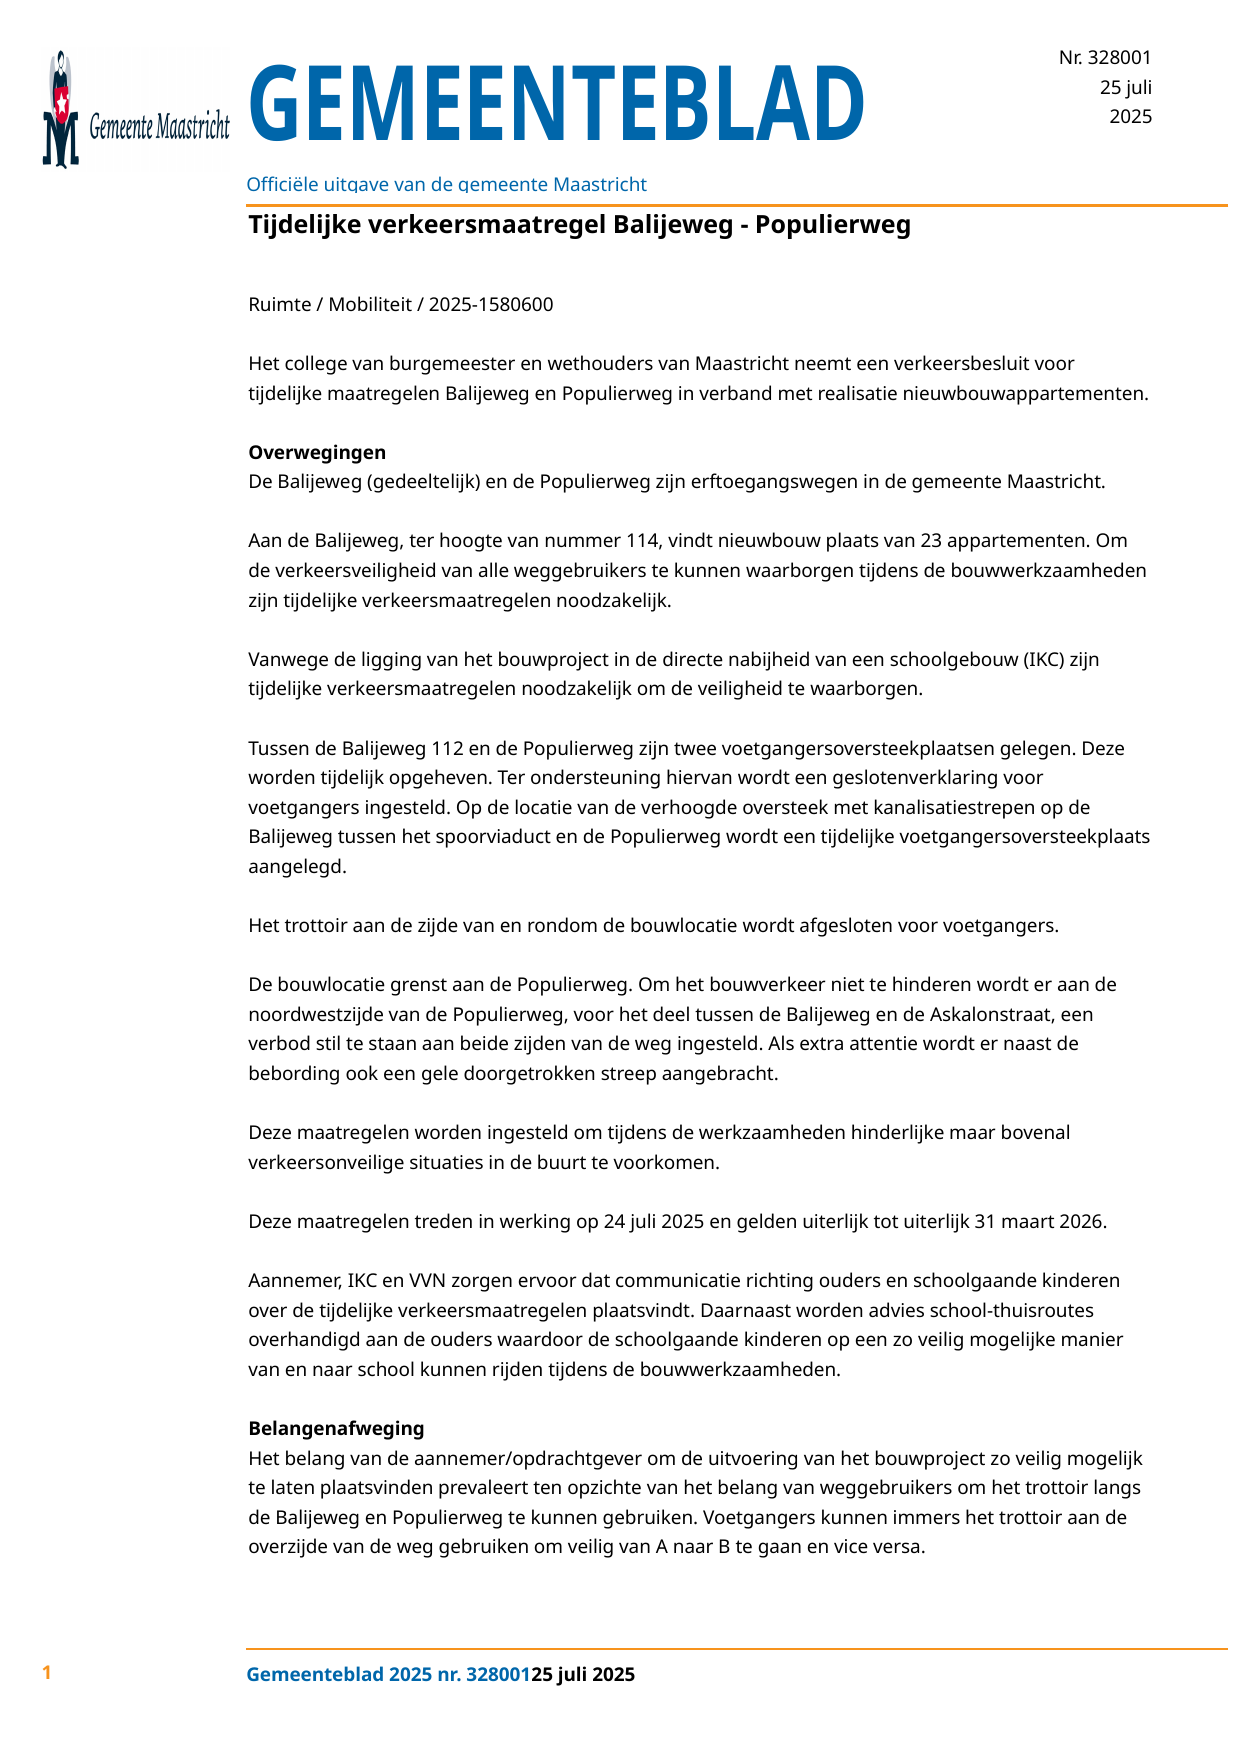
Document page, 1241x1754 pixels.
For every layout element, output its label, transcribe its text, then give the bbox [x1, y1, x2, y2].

text Belangenafweging [248, 1415, 1152, 1441]
picture [41, 47, 231, 172]
text Vanwege de ligging van het bouwproject in de directe nabijheid van een schoolgebouw (IKC) zijn tijdelijke verkeersmaatregelen noodzakelijk om de veiligheid te waarborgen. [248, 646, 1152, 701]
text Aan de Balijeweg, ter hoogte van nummer 114, vindt nieuwbouw plaats van 23 appartementen. Om de verkeersveiligheid van alle weggebruikers te kunnen waarborgen tijdens de bouwwerkzaamheden zijn tijdelijke verkeersmaatregelen noodzakelijk. [248, 528, 1152, 613]
text De Balijeweg (gedeeltelijk) en de Populierweg zijn erftoegangswegen in de gemeente Maastricht. [248, 468, 1152, 494]
text Deze maatregelen worden ingesteld om tijdens de werkzaamheden hinderlijke maar bovenal verkeersonveilige situaties in de buurt te voorkomen. [248, 1119, 1152, 1175]
text Het college van burgemeester en wethouders van Maastricht neemt een verkeersbesluit voor tijdelijke maatregelen Balijeweg en Populierweg in verband met realisatie nieuwbouwappartementen. [248, 350, 1152, 406]
text Ruimte / Mobiliteit / 2025-1580600 [248, 291, 1152, 317]
text Aannemer, IKC en VVN zorgen ervoor dat communicatie richting ouders en schoolgaande kinderen over de tijdelijke verkeersmaatregelen plaatsvindt. Daarnaast worden advies school-thuisroutes overhandigd aan de ouders waardoor de schoolgaande kinderen op een zo veilig mogelijke manier van en naar school kunnen rijden tijdens de bouwwerkzaamheden. [248, 1267, 1152, 1382]
text Deze maatregelen treden in werking op 24 juli 2025 en gelden uiterlijk tot uiterlijk 31 maart 2026. [248, 1208, 1152, 1234]
text Tijdelijke verkeersmaatregel Balijeweg - Populierweg [248, 207, 1152, 241]
text Het trottoir aan de zijde van en rondom de bouwlocatie wordt afgesloten voor voetgangers. [248, 912, 1152, 938]
text Het belang van de aannemer/opdrachtgever om de uitvoering van het bouwproject zo veilig mogelijk te laten plaatsvinden prevaleert ten opzichte van het belang van weggebruikers om het trottoir langs de Balijeweg en Populierweg te kunnen gebruiken. Voetgangers kunnen immers het trottoir aan de overzijde van de weg gebruiken om veilig van A naar B te gaan en vice versa. [248, 1445, 1152, 1559]
text Tussen de Balijeweg 112 en de Populierweg zijn twee voetgangersoversteekplaatsen gelegen. Deze worden tijdelijk opgeheven. Ter ondersteuning hiervan wordt een geslotenverklaring voor voetgangers ingesteld. Op de locatie van de verhoogde oversteek met kanalisatiestrepen op de Balijeweg tussen het spoorviaduct en de Populierweg wordt een tijdelijke voetgangersoversteekplaats aangelegd. [248, 735, 1152, 879]
text De bouwlocatie grenst aan de Populierweg. Om het bouwverkeer niet te hinderen wordt er aan de noordwestzijde van de Populierweg, voor het deel tussen de Balijeweg en de Askalonstraat, een verbod stil te staan aan beide zijden van de weg ingesteld. Als extra attentie wordt er naast de bebording ook een gele doorgetrokken streep aangebracht. [248, 971, 1152, 1086]
text Overwegingen [248, 439, 1152, 465]
